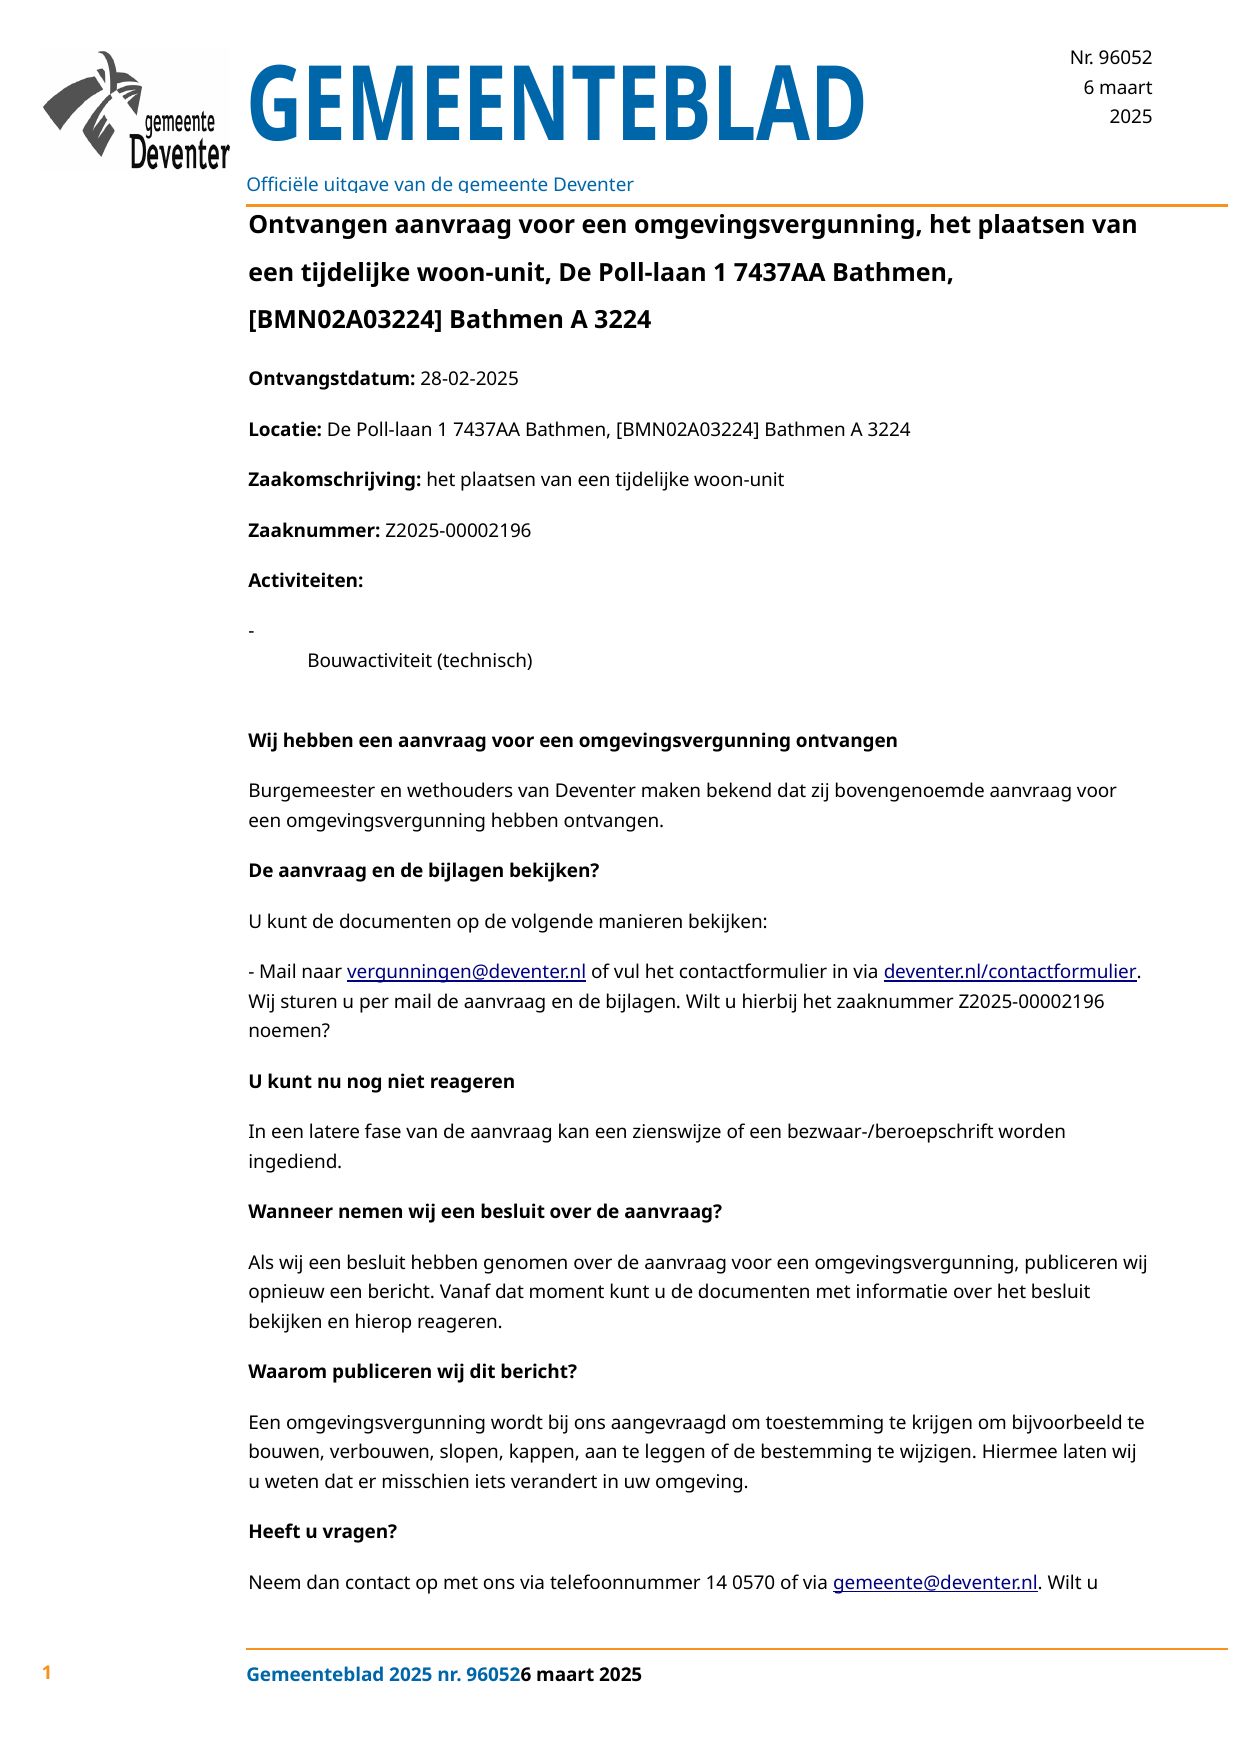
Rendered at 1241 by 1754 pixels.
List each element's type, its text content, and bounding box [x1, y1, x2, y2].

text Heeft u vragen? [248, 1518, 1152, 1544]
picture [41, 47, 231, 172]
text Als wij een besluit hebben genomen over de aanvraag voor een omgevingsvergunning, publiceren wij opnieuw een bericht. Vanaf dat moment kunt u de documenten met informatie over het besluit bekijken en hierop reageren. [248, 1249, 1152, 1334]
text Activiteiten: [248, 567, 1152, 593]
text Zaaknummer: Z2025-00002196 [248, 517, 1152, 542]
list Bouwactiviteit (technisch) [248, 647, 1152, 673]
text Locatie: De Poll-laan 1 7437AA Bathmen, [BMN02A03224] Bathmen A 3224 [248, 416, 1152, 442]
text U kunt nu nog niet reageren [248, 1068, 1152, 1094]
text Zaakomschrijving: het plaatsen van een tijdelijke woon-unit [248, 466, 1152, 492]
text In een latere fase van de aanvraag kan een zienswijze of een bezwaar-/beroepschrift worden ingediend. [248, 1118, 1152, 1174]
text Ontvangstdatum: 28-02-2025 [248, 366, 1152, 391]
text Een omgevingsvergunning wordt bij ons aangevraagd om toestemming te krijgen om bijvoorbeeld te bouwen, verbouwen, slopen, kappen, aan te leggen of de bestemming te wijzigen. Hiermee laten wij u weten dat er misschien iets verandert in uw omgeving. [248, 1409, 1152, 1494]
text Ontvangen aanvraag voor een omgevingsvergunning, het plaatsen van een tijdelijke woon-unit, De Poll-laan 1 7437AA Bathmen, [BMN02A03224] Bathmen A 3224 [248, 207, 1152, 336]
text Wanneer nemen wij een besluit over de aanvraag? [248, 1198, 1152, 1224]
text - Mail naar vergunningen@deventer.nl of vul het contactformulier in via deventer.nl/contactformulier. Wij sturen u per mail de aanvraag en de bijlagen. Wilt u hierbij het zaaknummer Z2025-00002196 noemen? [248, 958, 1152, 1043]
text Waarom publiceren wij dit bericht? [248, 1358, 1152, 1384]
text De aanvraag en de bijlagen bekijken? [248, 858, 1152, 883]
text Wij hebben een aanvraag voor een omgevingsvergunning ontvangen [248, 727, 1152, 753]
text Neem dan contact op met ons via telefoonnummer 14 0570 of via gemeente@deventer.nl. Wilt u [248, 1569, 1152, 1594]
text U kunt de documenten op de volgende manieren bekijken: [248, 908, 1152, 934]
text Burgemeester en wethouders van Deventer maken bekend dat zij bovengenoemde aanvraag voor een omgevingsvergunning hebben ontvangen. [248, 778, 1152, 833]
